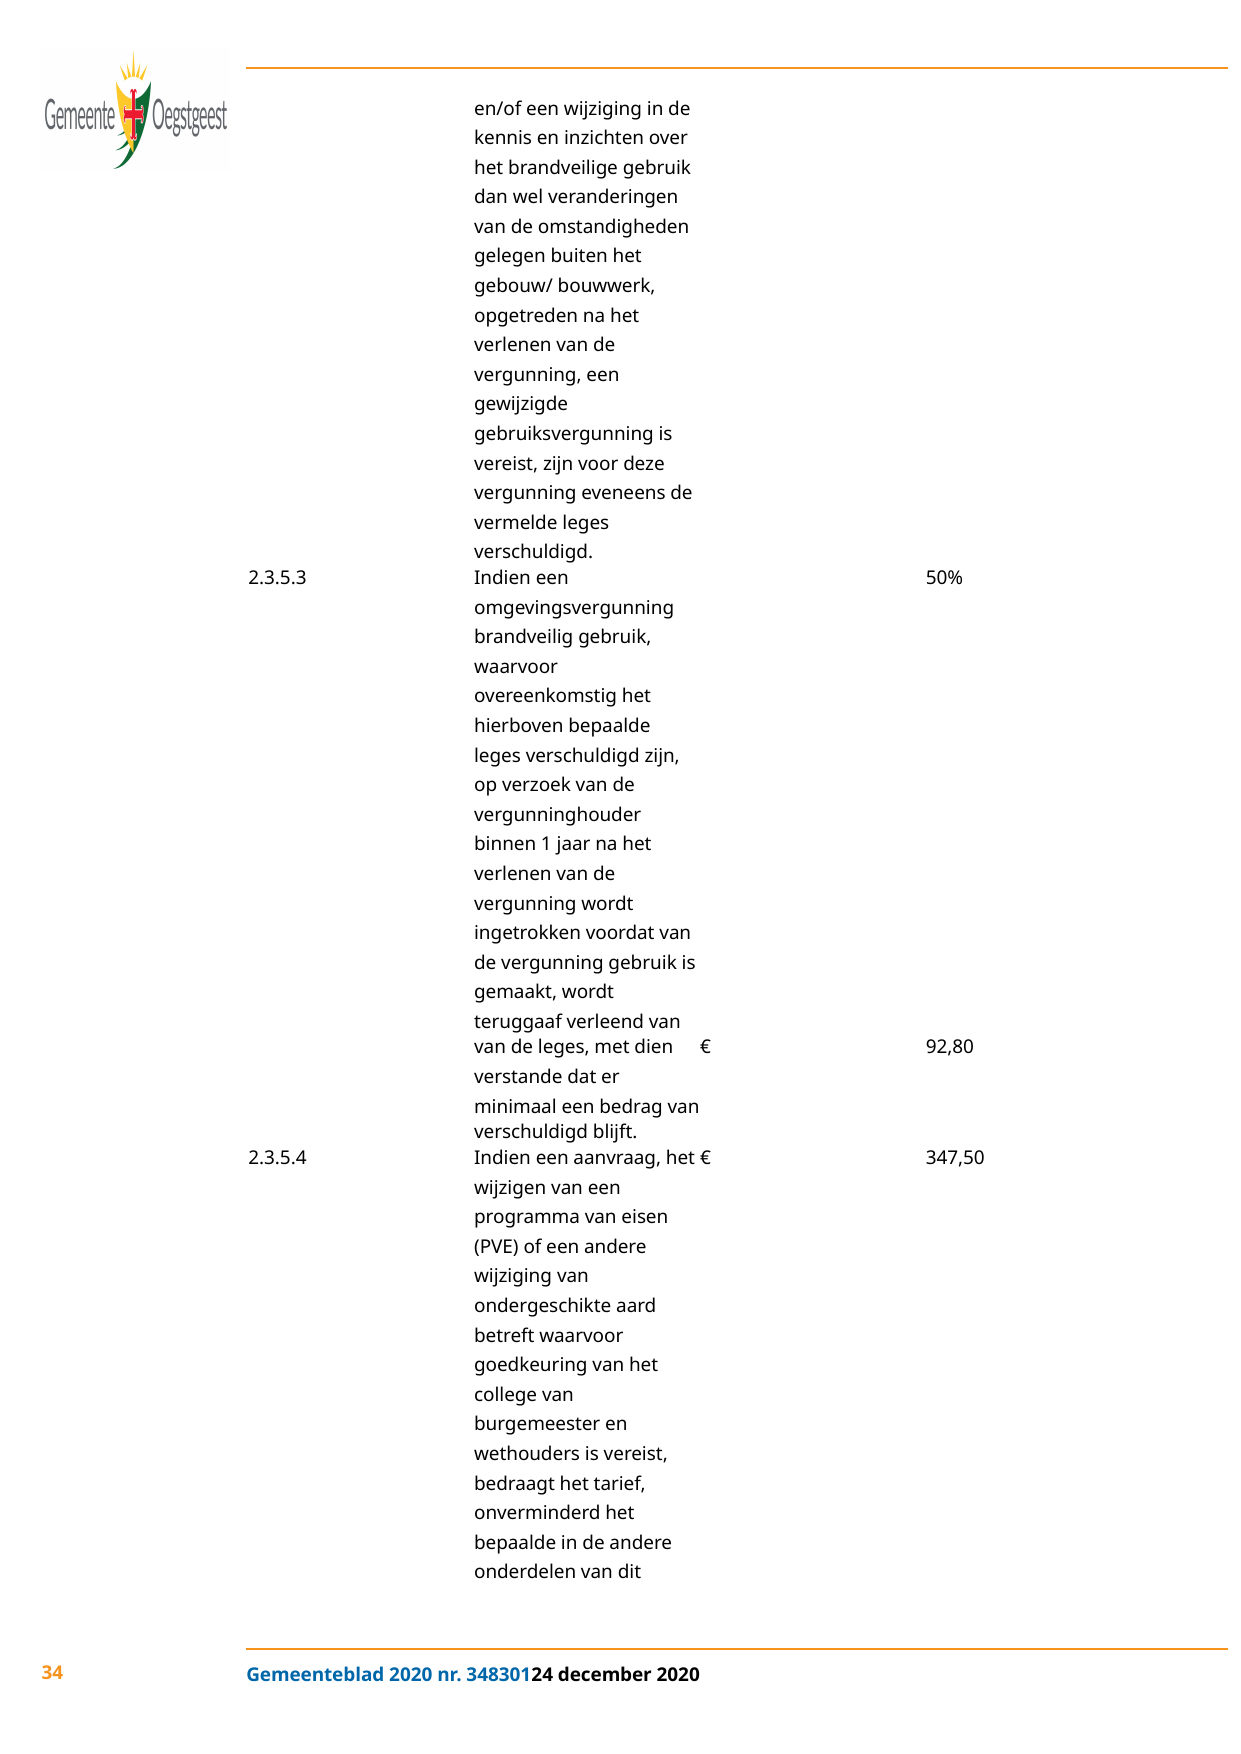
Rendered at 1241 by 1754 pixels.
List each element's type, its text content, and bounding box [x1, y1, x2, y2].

table_cell en/of een wijziging in de kennis en inzichten over het brandveilige gebruik dan wel veranderingen van de omstandigheden gelegen buiten het gebouw/ bouwwerk, opgetreden na het verlenen van de vergunning, een gewijzigde gebruiksvergunning is vereist, zijn voor deze vergunning eveneens de vermelde leges verschuldigd. [474, 95, 700, 564]
table_cell Indien een omgevingsvergunning brandveilig gebruik, waarvoor overeenkomstig het hierboven bepaalde leges verschuldigd zijn, op verzoek van de vergunninghouder binnen 1 jaar na het verlenen van de vergunning wordt ingetrokken voordat van de vergunning gebruik is gemaakt, wordt teruggaaf verleend van [474, 564, 700, 1034]
table_cell 92,80 [926, 1034, 1152, 1119]
table_cell [926, 1119, 1152, 1144]
table_cell [926, 95, 1152, 564]
table_cell 347,50 [926, 1144, 1152, 1584]
table_cell verschuldigd blijft. [474, 1119, 700, 1144]
table_cell € [700, 1034, 926, 1119]
table_cell [700, 95, 926, 564]
table_cell [248, 1034, 474, 1119]
table_cell 2.3.5.4 [248, 1144, 474, 1584]
table_cell € [700, 1144, 926, 1584]
table_cell 50% [926, 564, 1152, 1034]
table_cell [248, 95, 474, 564]
picture [41, 47, 231, 172]
table_cell Indien een aanvraag, het wijzigen van een programma van eisen (PVE) of een andere wijziging van ondergeschikte aard betreft waarvoor goedkeuring van het college van burgemeester en wethouders is vereist, bedraagt het tarief, onverminderd het bepaalde in de andere onderdelen van dit [474, 1144, 700, 1584]
table_cell [248, 1119, 474, 1144]
table_cell 2.3.5.3 [248, 564, 474, 1034]
table_cell [700, 1119, 926, 1144]
table_cell [700, 564, 926, 1034]
table_cell van de leges, met dien verstande dat er minimaal een bedrag van [474, 1034, 700, 1119]
